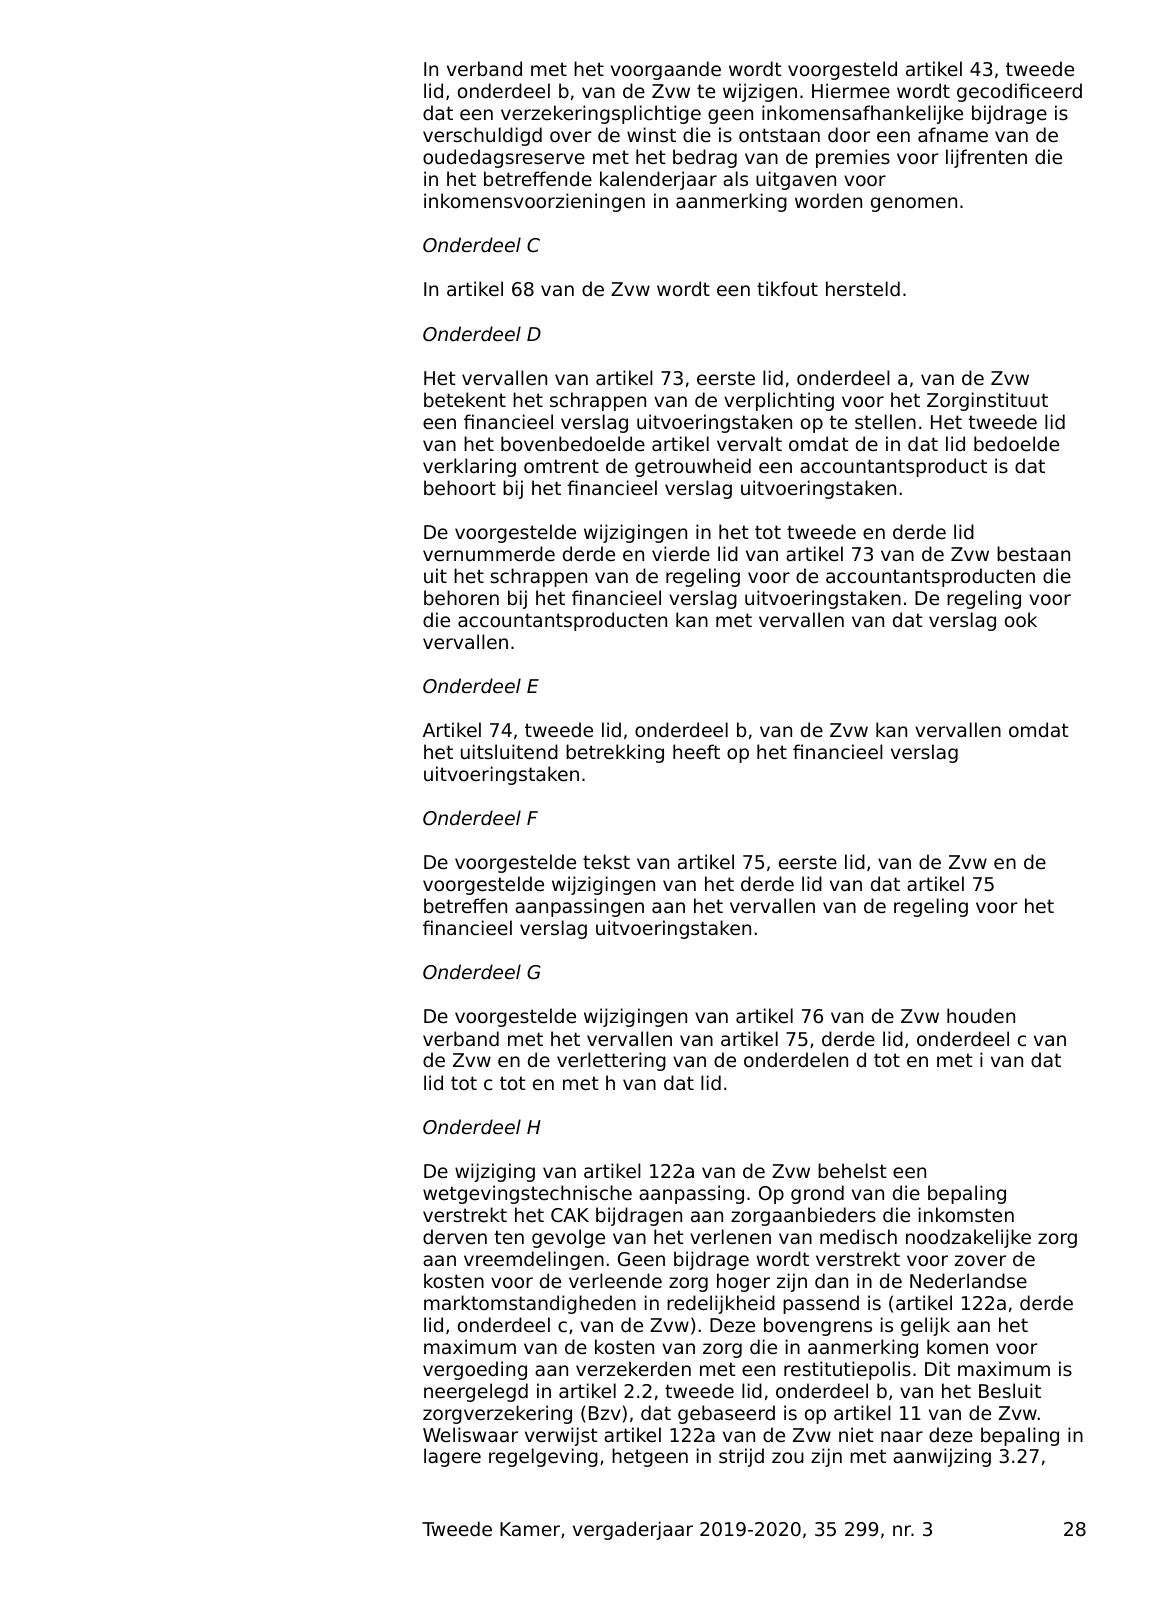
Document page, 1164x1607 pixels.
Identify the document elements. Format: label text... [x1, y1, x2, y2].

subtitle Onderdeel F [422, 808, 1087, 830]
text Artikel 74, tweede lid, onderdeel b, van de Zvw kan vervallen omdat het uitsluitend betrekking heeft op het financieel verslag uitvoeringstaken. [422, 720, 1087, 786]
subtitle Onderdeel E [422, 676, 1087, 698]
subtitle Onderdeel D [422, 323, 1087, 345]
subtitle Onderdeel G [422, 962, 1087, 984]
text Het vervallen van artikel 73, eerste lid, onderdeel a, van de Zvw betekent het schrappen van de verplichting voor het Zorginstituut een financieel verslag uitvoeringstaken op te stellen. Het tweede lid van het bovenbedoelde artikel vervalt omdat de in dat lid bedoelde verklaring omtrent de getrouwheid een accountantsproduct is dat behoort bij het financieel verslag uitvoeringstaken. [422, 368, 1087, 499]
subtitle Onderdeel C [422, 235, 1087, 257]
text In artikel 68 van de Zvw wordt een tikfout hersteld. [422, 279, 1087, 301]
text In verband met het voorgaande wordt voorgesteld artikel 43, tweede lid, onderdeel b, van de Zvw te wijzigen. Hiermee wordt gecodificeerd dat een verzekeringsplichtige geen inkomensafhankelijke bijdrage is verschuldigd over de winst die is ontstaan door een afname van de oudedagsreserve met het bedrag van de premies voor lijfrenten die in het betreffende kalenderjaar als uitgaven voor inkomensvoorzieningen in aanmerking worden genomen. [422, 59, 1087, 213]
text De voorgestelde wijzigingen van artikel 76 van de Zvw houden verband met het vervallen van artikel 75, derde lid, onderdeel c van de Zvw en de verlettering van de onderdelen d tot en met i van dat lid tot c tot en met h van dat lid. [422, 1006, 1087, 1094]
text De voorgestelde wijzigingen in het tot tweede en derde lid vernummerde derde en vierde lid van artikel 73 van de Zvw bestaan uit het schrappen van de regeling voor de accountantsproducten die behoren bij het financieel verslag uitvoeringstaken. De regeling voor die accountantsproducten kan met vervallen van dat verslag ook vervallen. [422, 522, 1087, 653]
text De voorgestelde tekst van artikel 75, eerste lid, van de Zvw en de voorgestelde wijzigingen van het derde lid van dat artikel 75 betreffen aanpassingen aan het vervallen van de regeling voor het financieel verslag uitvoeringstaken. [422, 852, 1087, 940]
subtitle Onderdeel H [422, 1117, 1087, 1138]
text De wijziging van artikel 122a van de Zvw behelst een wetgevingstechnische aanpassing. Op grond van die bepaling verstrekt het CAK bijdragen aan zorgaanbieders die inkomsten derven ten gevolge van het verlenen van medisch noodzakelijke zorg aan vreemdelingen. Geen bijdrage wordt verstrekt voor zover de kosten voor de verleende zorg hoger zijn dan in de Nederlandse marktomstandigheden in redelijkheid passend is (artikel 122a, derde lid, onderdeel c, van de Zvw). Deze bovengrens is gelijk aan het maximum van de kosten van zorg die in aanmerking komen voor vergoeding aan verzekerden met een restitutiepolis. Dit maximum is neergelegd in artikel 2.2, tweede lid, onderdeel b, van het Besluit zorgverzekering (Bzv), dat gebaseerd is op artikel 11 van de Zvw. Weliswaar verwijst artikel 122a van de Zvw niet naar deze bepaling in lagere regelgeving, hetgeen in strijd zou zijn met aanwijzing 3.27, [422, 1161, 1087, 1468]
